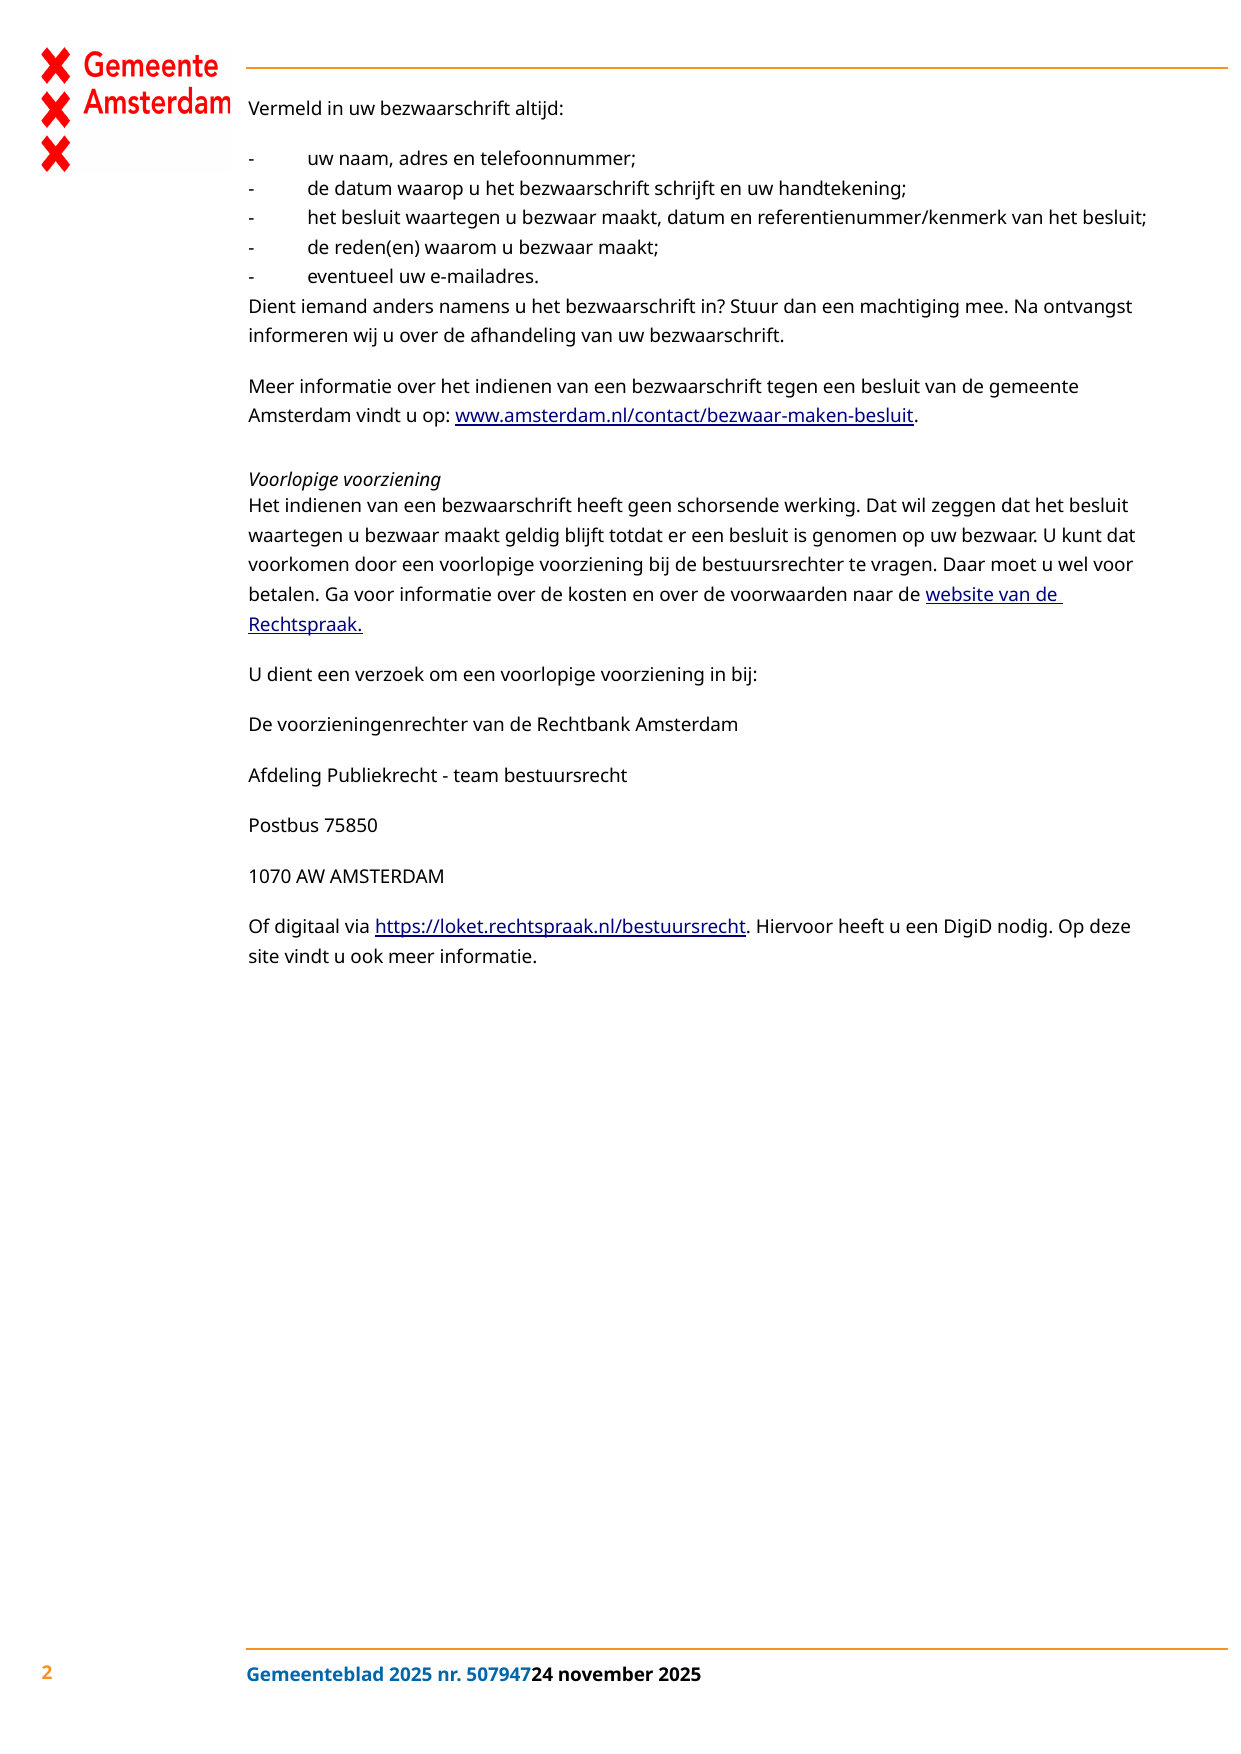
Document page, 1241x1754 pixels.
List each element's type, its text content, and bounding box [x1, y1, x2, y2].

text Vermeld in uw bezwaarschrift altijd: [248, 95, 1152, 121]
text 1070 AW AMSTERDAM [248, 863, 1152, 888]
text Dient iemand anders namens u het bezwaarschrift in? Stuur dan een machtiging mee. Na ontvangst informeren wij u over de afhandeling van uw bezwaarschrift. [248, 293, 1152, 348]
text Afdeling Publiekrecht - team bestuursrecht [248, 762, 1152, 788]
text Meer informatie over het indienen van een bezwaarschrift tegen een besluit van de gemeente Amsterdam vindt u op: www.amsterdam.nl/contact/bezwaar-maken-besluit. [248, 373, 1152, 428]
list het besluit waartegen u bezwaar maakt, datum en referentienummer/kenmerk van het besluit; [248, 204, 1152, 230]
text Postbus 75850 [248, 812, 1152, 838]
text U dient een verzoek om een voorlopige voorziening in bij: [248, 661, 1152, 687]
list de reden(en) waarom u bezwaar maakt; [248, 234, 1152, 260]
text Of digitaal via https://loket.rechtspraak.nl/bestuursrecht. Hiervoor heeft u een DigiD nodig. Op deze site vindt u ook meer informatie. [248, 913, 1152, 968]
text De voorzieningenrechter van de Rechtbank Amsterdam [248, 712, 1152, 737]
list de datum waarop u het bezwaarschrift schrijft en uw handtekening; [248, 175, 1152, 201]
list uw naam, adres en telefoonnummer; [248, 145, 1152, 171]
picture [41, 47, 231, 172]
text Het indienen van een bezwaarschrift heeft geen schorsende werking. Dat wil zeggen dat het besluit waartegen u bezwaar maakt geldig blijft totdat er een besluit is genomen op uw bezwaar. U kunt dat voorkomen door een voorlopige voorziening bij de bestuursrechter te vragen. Daar moet u wel voor betalen. Ga voor informatie over de kosten en over de voorwaarden naar de website van de Rechtspraak. [248, 492, 1152, 636]
text Voorlopige voorziening [248, 467, 1152, 492]
list eventueel uw e-mailadres. [248, 263, 1152, 289]
